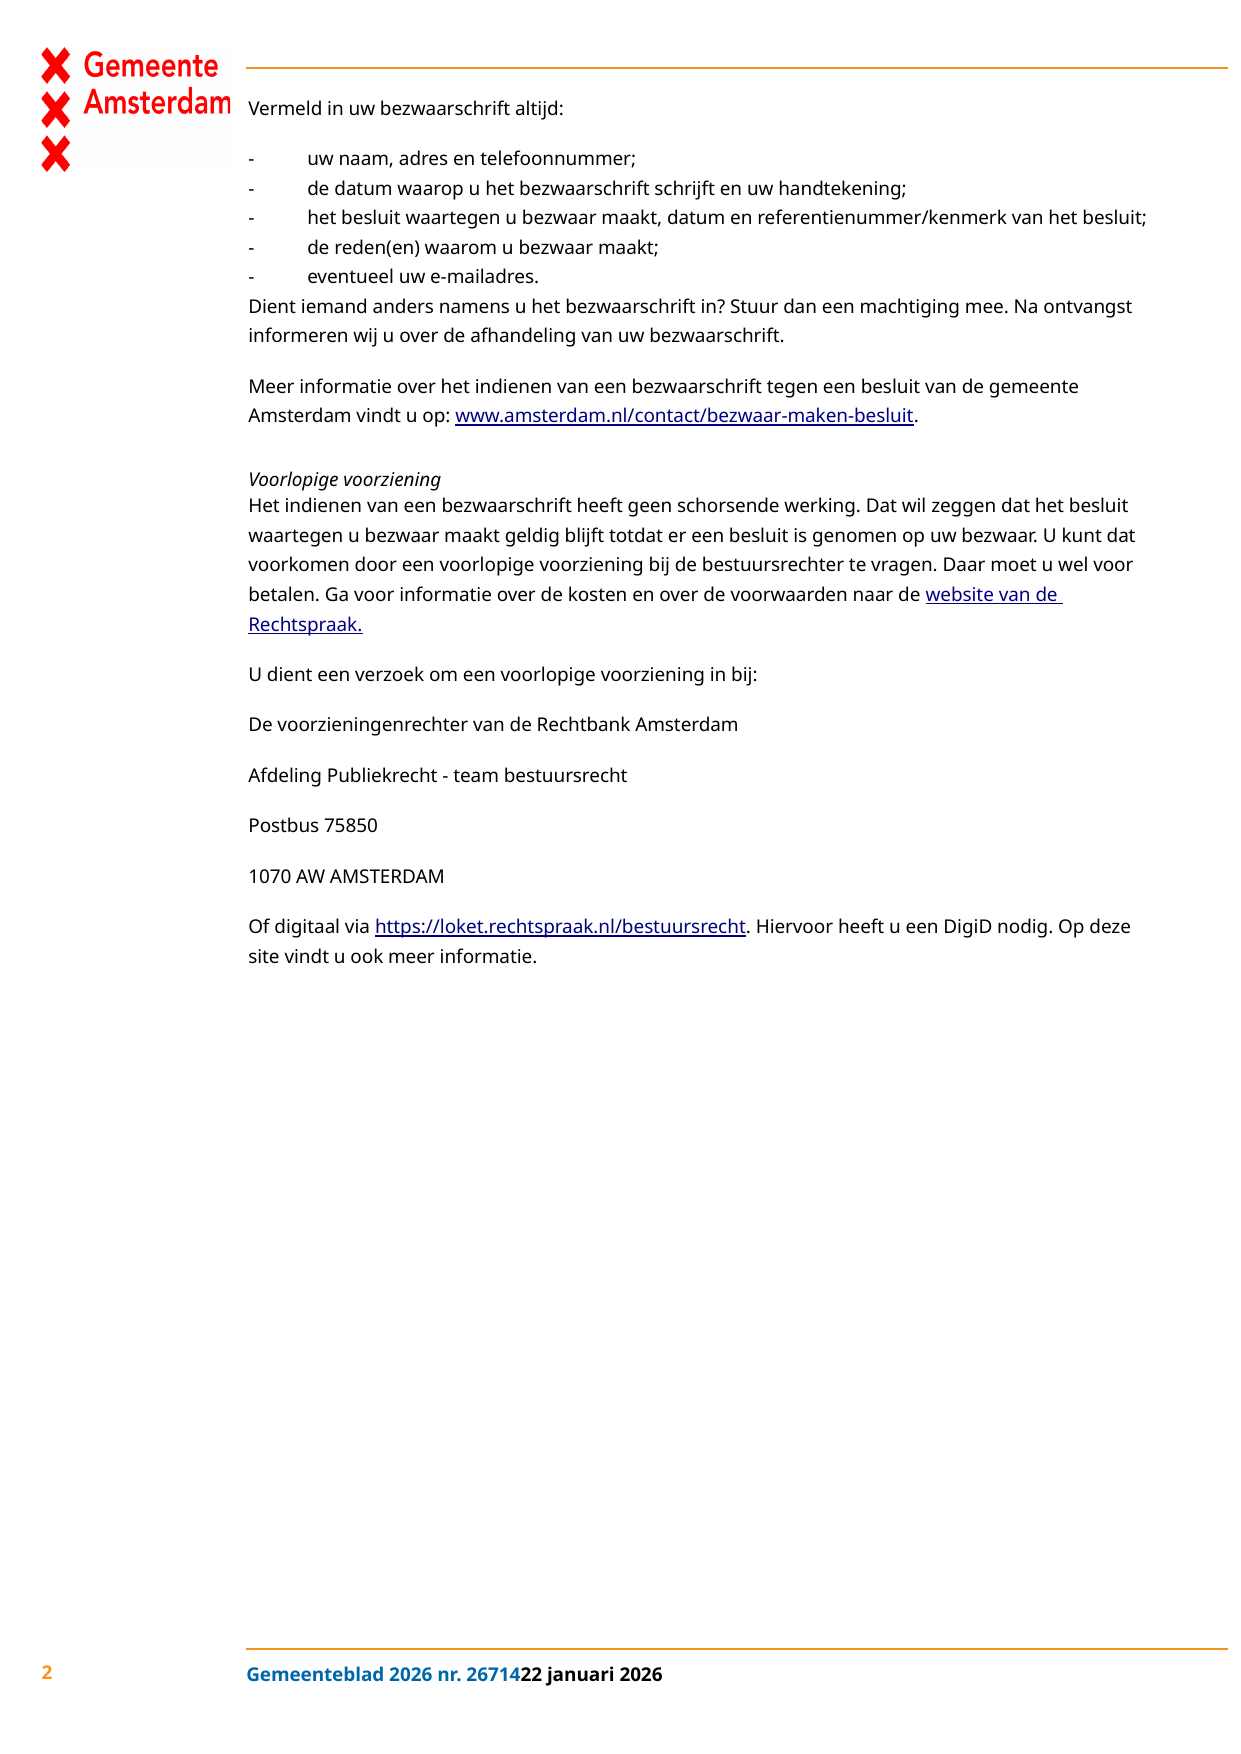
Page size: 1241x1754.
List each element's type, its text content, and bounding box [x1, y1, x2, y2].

list eventueel uw e-mailadres. [248, 263, 1152, 289]
text Voorlopige voorziening [248, 467, 1152, 492]
text Of digitaal via https://loket.rechtspraak.nl/bestuursrecht. Hiervoor heeft u een DigiD nodig. Op deze site vindt u ook meer informatie. [248, 913, 1152, 968]
list de datum waarop u het bezwaarschrift schrijft en uw handtekening; [248, 175, 1152, 201]
text Het indienen van een bezwaarschrift heeft geen schorsende werking. Dat wil zeggen dat het besluit waartegen u bezwaar maakt geldig blijft totdat er een besluit is genomen op uw bezwaar. U kunt dat voorkomen door een voorlopige voorziening bij de bestuursrechter te vragen. Daar moet u wel voor betalen. Ga voor informatie over de kosten en over de voorwaarden naar de website van de Rechtspraak. [248, 492, 1152, 636]
list uw naam, adres en telefoonnummer; [248, 145, 1152, 171]
text Afdeling Publiekrecht - team bestuursrecht [248, 762, 1152, 788]
text Vermeld in uw bezwaarschrift altijd: [248, 95, 1152, 121]
picture [41, 47, 231, 172]
text Dient iemand anders namens u het bezwaarschrift in? Stuur dan een machtiging mee. Na ontvangst informeren wij u over de afhandeling van uw bezwaarschrift. [248, 293, 1152, 348]
text U dient een verzoek om een voorlopige voorziening in bij: [248, 661, 1152, 687]
list het besluit waartegen u bezwaar maakt, datum en referentienummer/kenmerk van het besluit; [248, 204, 1152, 230]
text Postbus 75850 [248, 812, 1152, 838]
text Meer informatie over het indienen van een bezwaarschrift tegen een besluit van de gemeente Amsterdam vindt u op: www.amsterdam.nl/contact/bezwaar-maken-besluit. [248, 373, 1152, 428]
text De voorzieningenrechter van de Rechtbank Amsterdam [248, 712, 1152, 737]
text 1070 AW AMSTERDAM [248, 863, 1152, 888]
list de reden(en) waarom u bezwaar maakt; [248, 234, 1152, 260]
